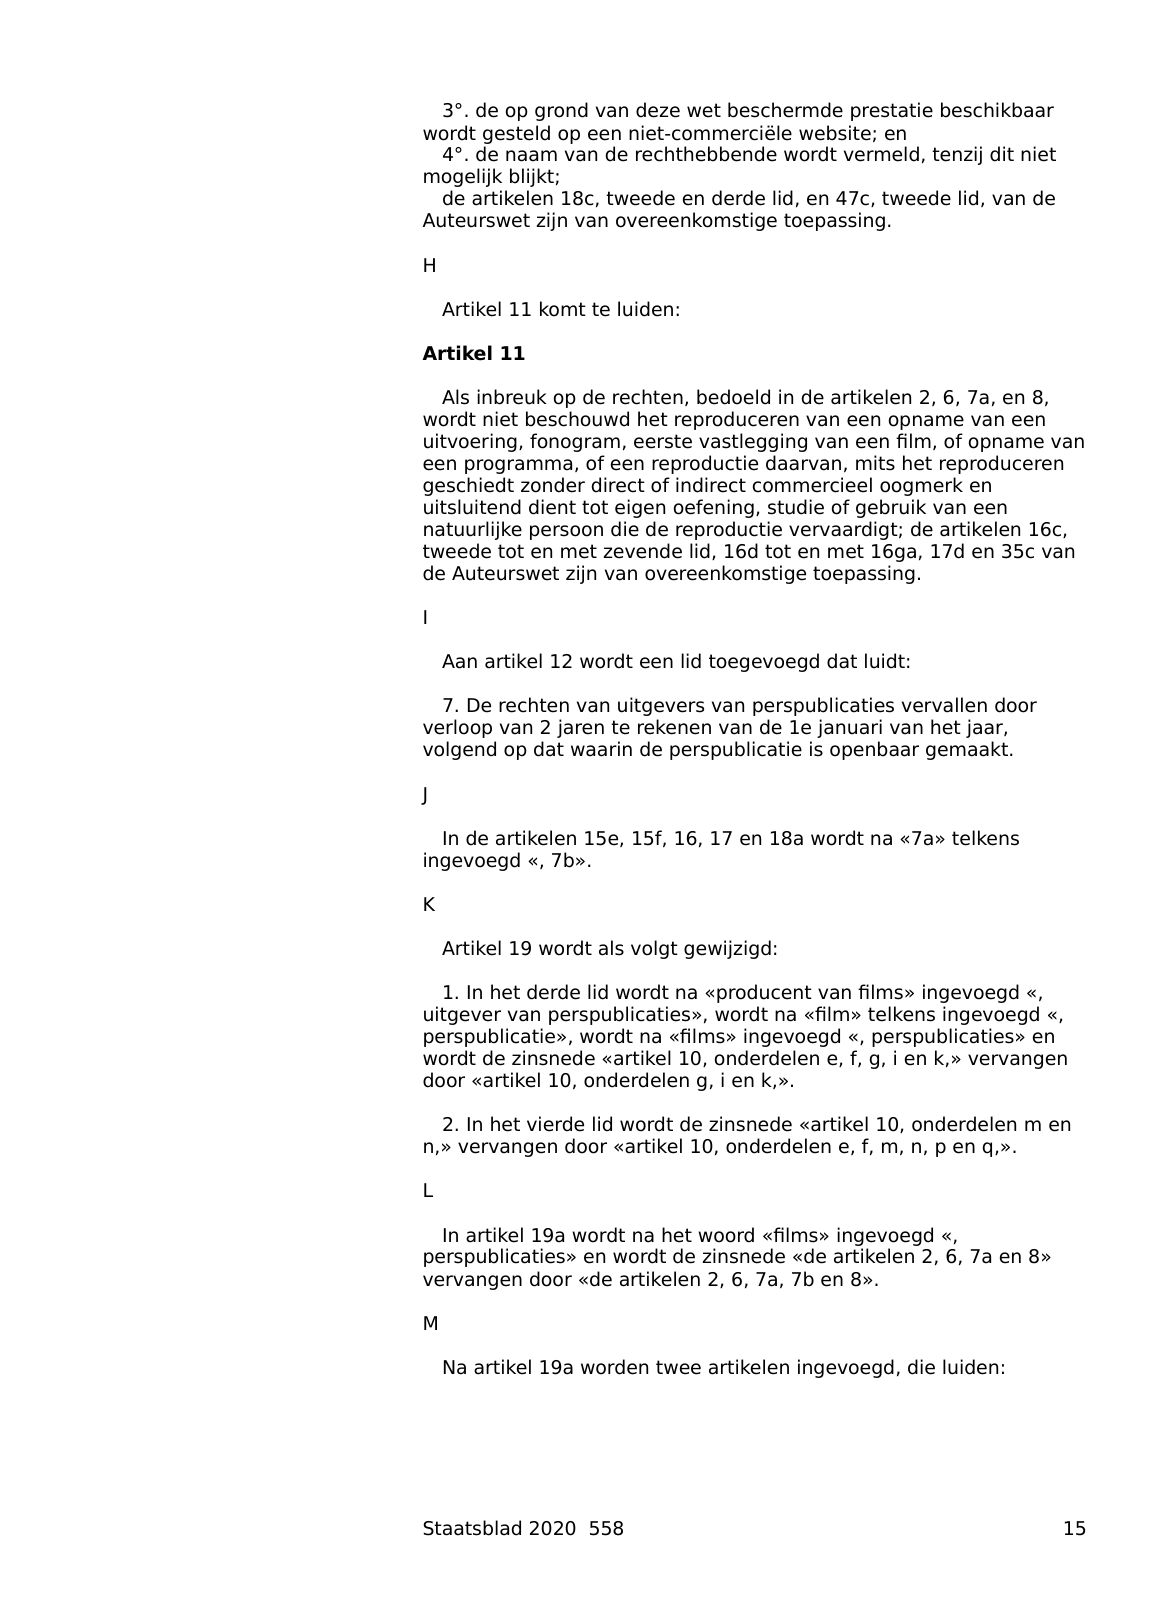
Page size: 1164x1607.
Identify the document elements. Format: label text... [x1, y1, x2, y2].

text In artikel 19a wordt na het woord «films» ingevoegd «, perspublicaties» en wordt de zinsnede «de artikelen 2, 6, 7a en 8» vervangen door «de artikelen 2, 6, 7a, 7b en 8». [422, 1224, 1087, 1290]
text Aan artikel 12 wordt een lid toegevoegd dat luidt: [422, 651, 1087, 673]
text K [422, 894, 1087, 916]
text Artikel 11 komt te luiden: [422, 299, 1087, 321]
text 7. De rechten van uitgevers van perspublicaties vervallen door verloop van 2 jaren te rekenen van de 1e januari van het jaar, volgend op dat waarin de perspublicatie is openbaar gemaakt. [422, 695, 1087, 761]
text Als inbreuk op de rechten, bedoeld in de artikelen 2, 6, 7a, en 8, wordt niet beschouwd het reproduceren van een opname van een uitvoering, fonogram, eerste vastlegging van een film, of opname van een programma, of een reproductie daarvan, mits het reproduceren geschiedt zonder direct of indirect commercieel oogmerk en uitsluitend dient tot eigen oefening, studie of gebruik van een natuurlijke persoon die de reproductie vervaardigt; de artikelen 16c, tweede tot en met zevende lid, 16d tot en met 16ga, 17d en 35c van de Auteurswet zijn van overeenkomstige toepassing. [422, 387, 1087, 585]
subtitle Artikel 11 [422, 343, 1087, 365]
text de artikelen 18c, tweede en derde lid, en 47c, tweede lid, van de Auteurswet zijn van overeenkomstige toepassing. [422, 188, 1087, 232]
text I [422, 607, 1087, 629]
text L [422, 1180, 1087, 1202]
text H [422, 254, 1087, 276]
text 1. In het derde lid wordt na «producent van films» ingevoegd «, uitgever van perspublicaties», wordt na «film» telkens ingevoegd «, perspublicatie», wordt na «films» ingevoegd «, perspublicaties» en wordt de zinsnede «artikel 10, onderdelen e, f, g, i en k,» vervangen door «artikel 10, onderdelen g, i en k,». [422, 982, 1087, 1092]
text Artikel 19 wordt als volgt gewijzigd: [422, 938, 1087, 960]
text M [422, 1313, 1087, 1334]
text 2. In het vierde lid wordt de zinsnede «artikel 10, onderdelen m en n,» vervangen door «artikel 10, onderdelen e, f, m, n, p en q,». [422, 1114, 1087, 1158]
text Na artikel 19a worden twee artikelen ingevoegd, die luiden: [422, 1357, 1087, 1379]
text In de artikelen 15e, 15f, 16, 17 en 18a wordt na «7a» telkens ingevoegd «, 7b». [422, 828, 1087, 872]
text J [422, 783, 1087, 805]
text 3°. de op grond van deze wet beschermde prestatie beschikbaar wordt gesteld op een niet-commerciële website; en [422, 100, 1087, 144]
text 4°. de naam van de rechthebbende wordt vermeld, tenzij dit niet mogelijk blijkt; [422, 144, 1087, 188]
